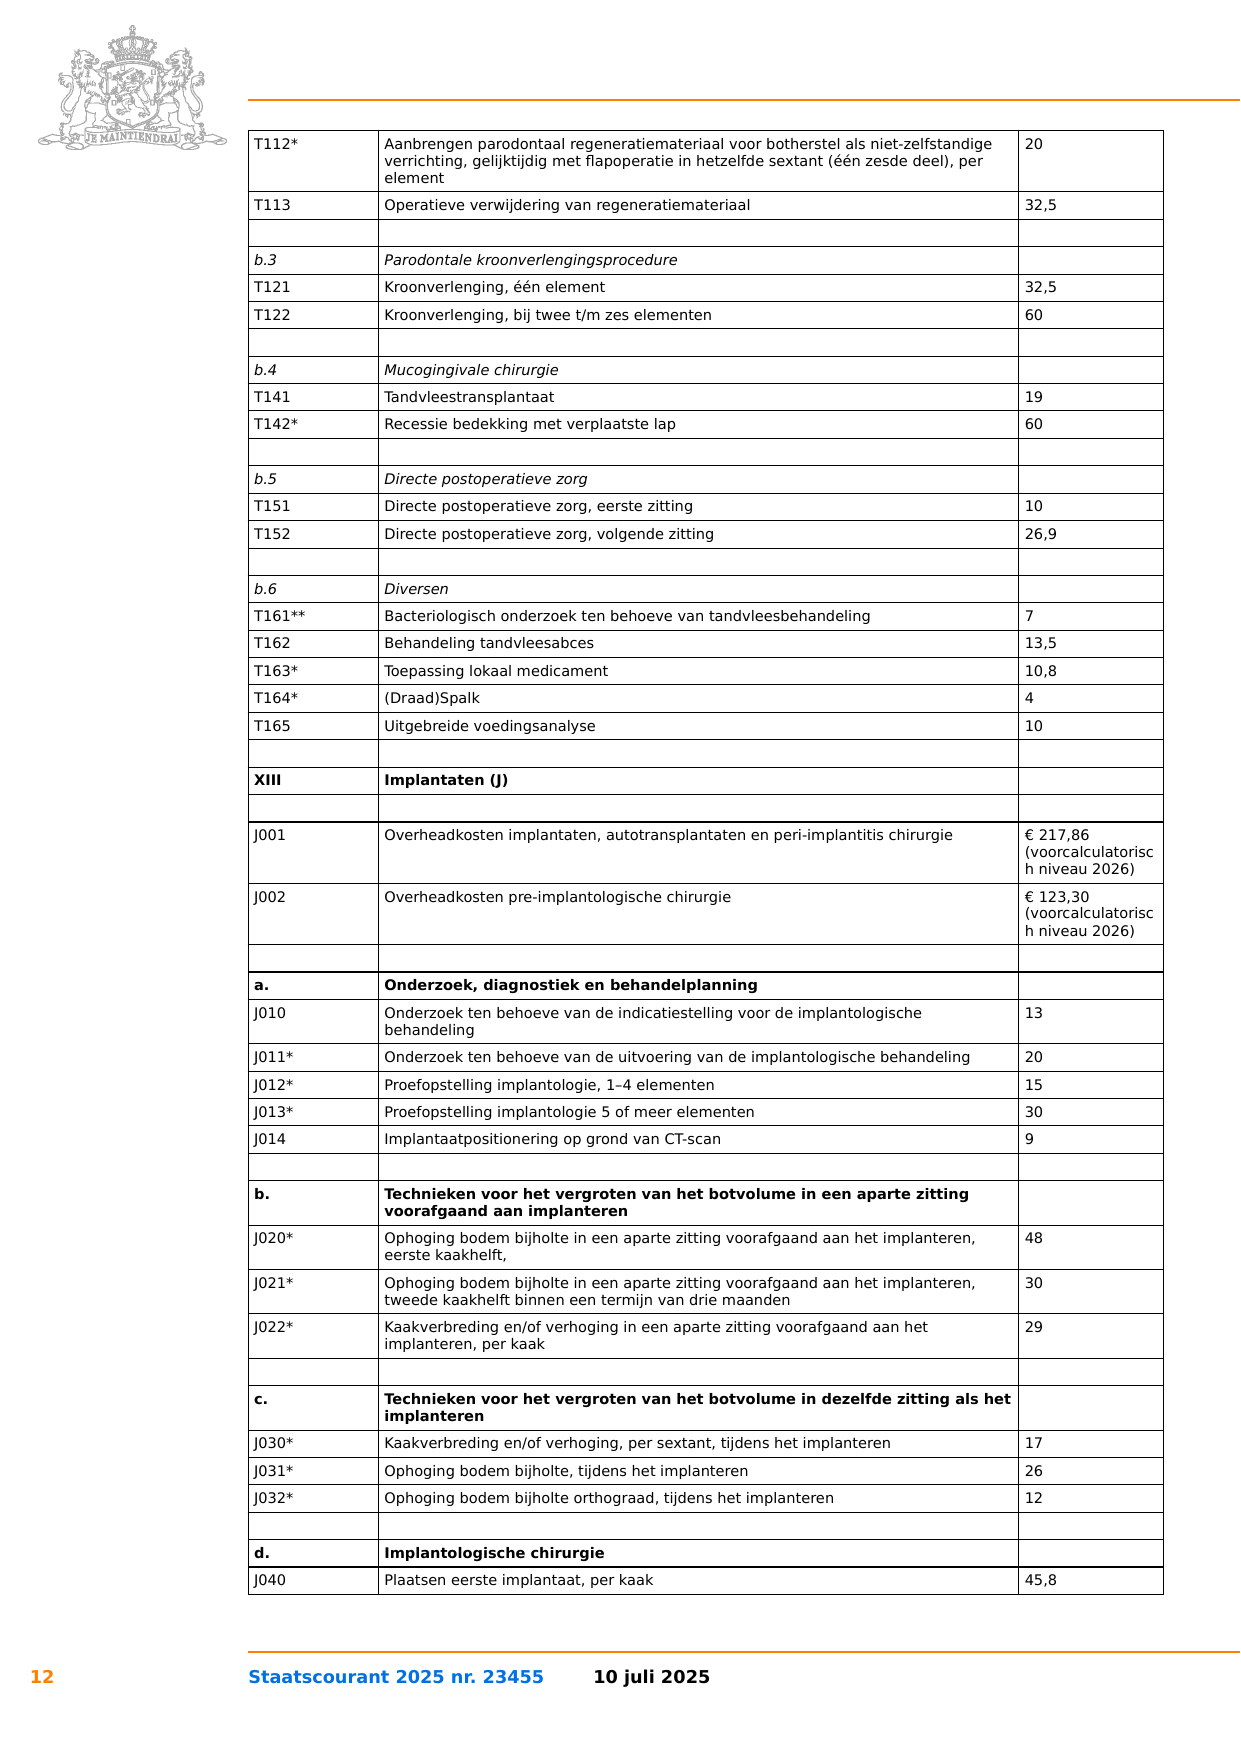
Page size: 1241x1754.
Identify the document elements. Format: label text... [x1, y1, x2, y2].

table_cell [249, 220, 378, 246]
table_cell 9 [1019, 1126, 1163, 1153]
table_cell [249, 1359, 378, 1385]
table_cell [1019, 247, 1163, 273]
table_cell 45,8 [1019, 1568, 1163, 1594]
table_cell Kaakverbreding en/of verhoging in een aparte zitting voorafgaand aan het implanteren, per kaak [379, 1314, 1018, 1358]
table_cell [1019, 1181, 1163, 1224]
table_cell [1019, 439, 1163, 465]
table_cell T152 [249, 521, 378, 547]
table_cell Directe postoperatieve zorg [379, 466, 1018, 493]
table_cell Mucogingivale chirurgie [379, 357, 1018, 383]
table_cell € 217,86 (voorcalculatorisch niveau 2026) [1019, 823, 1163, 883]
table_cell b.5 [249, 466, 378, 493]
table_cell Bacteriologisch onderzoek ten behoeve van tandvleesbehandeling [379, 603, 1018, 629]
table_cell [249, 945, 378, 971]
table_cell [1019, 795, 1163, 821]
table_cell Overheadkosten implantaten, autotransplantaten en peri-implantitis chirurgie [379, 823, 1018, 883]
table_cell 7 [1019, 603, 1163, 629]
table_cell 60 [1019, 302, 1163, 328]
table_cell Kroonverlenging, bij twee t/m zes elementen [379, 302, 1018, 328]
table_cell T142* [249, 411, 378, 438]
table_cell [249, 329, 378, 356]
table_cell [379, 740, 1018, 767]
table_cell 30 [1019, 1270, 1163, 1313]
table_cell [1019, 220, 1163, 246]
table_cell Operatieve verwijdering van regeneratiemateriaal [379, 192, 1018, 219]
table_cell J001 [249, 823, 378, 883]
table_cell 12 [1019, 1485, 1163, 1512]
table_cell [249, 1513, 378, 1539]
table_cell T112* [249, 131, 378, 191]
table_cell [379, 945, 1018, 971]
table_cell T161** [249, 603, 378, 629]
table_cell 15 [1019, 1072, 1163, 1098]
table_cell Directe postoperatieve zorg, volgende zitting [379, 521, 1018, 547]
table_cell Ophoging bodem bijholte orthograad, tijdens het implanteren [379, 1485, 1018, 1512]
table_cell [1019, 1154, 1163, 1180]
table_cell 26,9 [1019, 521, 1163, 547]
table_cell [1019, 973, 1163, 999]
table_cell b.4 [249, 357, 378, 383]
table_cell [249, 439, 378, 465]
table_cell J030* [249, 1431, 378, 1457]
table_cell Tandvleestransplantaat [379, 384, 1018, 410]
table_cell J011* [249, 1044, 378, 1071]
table_cell J010 [249, 1000, 378, 1043]
table_cell T165 [249, 713, 378, 739]
table_cell J002 [249, 884, 378, 944]
table_cell [1019, 576, 1163, 602]
table_cell Directe postoperatieve zorg, eerste zitting [379, 494, 1018, 520]
table_cell [379, 1359, 1018, 1385]
table_cell J032* [249, 1485, 378, 1512]
table_cell J021* [249, 1270, 378, 1313]
table_cell [379, 220, 1018, 246]
table_cell Recessie bedekking met verplaatste lap [379, 411, 1018, 438]
table_cell T121 [249, 275, 378, 301]
table_cell Onderzoek ten behoeve van de uitvoering van de implantologische behandeling [379, 1044, 1018, 1071]
table_cell T151 [249, 494, 378, 520]
table_cell 19 [1019, 384, 1163, 410]
table_cell Proefopstelling implantologie 5 of meer elementen [379, 1099, 1018, 1125]
table_cell [379, 329, 1018, 356]
table_cell Parodontale kroonverlengingsprocedure [379, 247, 1018, 273]
table_cell Ophoging bodem bijholte, tijdens het implanteren [379, 1458, 1018, 1484]
table_cell d. [249, 1540, 378, 1566]
table_cell [1019, 1359, 1163, 1385]
table_cell Toepassing lokaal medicament [379, 658, 1018, 684]
table_cell b. [249, 1181, 378, 1224]
table_cell [1019, 1513, 1163, 1539]
table_cell [1019, 1386, 1163, 1429]
table_cell J012* [249, 1072, 378, 1098]
table_cell Ophoging bodem bijholte in een aparte zitting voorafgaand aan het implanteren, eerste kaakhelft, [379, 1226, 1018, 1269]
table_cell J031* [249, 1458, 378, 1484]
table_cell [1019, 740, 1163, 767]
table_cell 13 [1019, 1000, 1163, 1043]
table_cell 10,8 [1019, 658, 1163, 684]
table_cell Behandeling tandvleesabces [379, 631, 1018, 657]
table_cell Uitgebreide voedingsanalyse [379, 713, 1018, 739]
table_cell c. [249, 1386, 378, 1429]
table_cell 48 [1019, 1226, 1163, 1269]
table_cell T162 [249, 631, 378, 657]
table_cell [1019, 329, 1163, 356]
table_cell [379, 549, 1018, 575]
picture [38, 25, 227, 150]
table_cell T113 [249, 192, 378, 219]
table_cell [1019, 768, 1163, 794]
table_cell T141 [249, 384, 378, 410]
table_cell 10 [1019, 713, 1163, 739]
table_cell [1019, 549, 1163, 575]
table_cell [1019, 945, 1163, 971]
table_cell 17 [1019, 1431, 1163, 1457]
table_cell [1019, 466, 1163, 493]
table_cell [379, 1154, 1018, 1180]
table_cell T164* [249, 685, 378, 712]
table_cell Implantaten (J) [379, 768, 1018, 794]
table_cell b.6 [249, 576, 378, 602]
table_cell 13,5 [1019, 631, 1163, 657]
table_cell Onderzoek, diagnostiek en behandelplanning [379, 973, 1018, 999]
table_cell Proefopstelling implantologie, 1–4 elementen [379, 1072, 1018, 1098]
table_cell Overheadkosten pre-implantologische chirurgie [379, 884, 1018, 944]
table_cell 60 [1019, 411, 1163, 438]
table_cell 32,5 [1019, 192, 1163, 219]
table_cell Diversen [379, 576, 1018, 602]
table_cell 10 [1019, 494, 1163, 520]
table_cell 4 [1019, 685, 1163, 712]
table_cell J022* [249, 1314, 378, 1358]
table_cell 26 [1019, 1458, 1163, 1484]
table_cell 32,5 [1019, 275, 1163, 301]
table_cell 20 [1019, 1044, 1163, 1071]
table_cell € 123,30 (voorcalculatorisch niveau 2026) [1019, 884, 1163, 944]
table_cell 29 [1019, 1314, 1163, 1358]
table_cell J013* [249, 1099, 378, 1125]
table_cell [1019, 1540, 1163, 1566]
table_cell [249, 1154, 378, 1180]
table_cell J020* [249, 1226, 378, 1269]
table_cell Kroonverlenging, één element [379, 275, 1018, 301]
table_cell b.3 [249, 247, 378, 273]
table_cell Implantologische chirurgie [379, 1540, 1018, 1566]
table_cell T122 [249, 302, 378, 328]
table_cell T163* [249, 658, 378, 684]
table_cell [379, 439, 1018, 465]
table_cell Onderzoek ten behoeve van de indicatiestelling voor de implantologische behandeling [379, 1000, 1018, 1043]
table_cell Technieken voor het vergroten van het botvolume in een aparte zitting voorafgaand aan implanteren [379, 1181, 1018, 1224]
table_cell Technieken voor het vergroten van het botvolume in dezelfde zitting als het implanteren [379, 1386, 1018, 1429]
table_cell [249, 549, 378, 575]
table_cell Implantaatpositionering op grond van CT-scan [379, 1126, 1018, 1153]
table_cell [1019, 357, 1163, 383]
table_cell [379, 1513, 1018, 1539]
table_cell J040 [249, 1568, 378, 1594]
table_cell XIII [249, 768, 378, 794]
table_cell 30 [1019, 1099, 1163, 1125]
table_cell [249, 740, 378, 767]
table_cell Plaatsen eerste implantaat, per kaak [379, 1568, 1018, 1594]
table_cell (Draad)Spalk [379, 685, 1018, 712]
table_cell Aanbrengen parodontaal regeneratiemateriaal voor botherstel als niet-zelfstandige verrichting, gelijktijdig met flapoperatie in hetzelfde sextant (één zesde deel), per element [379, 131, 1018, 191]
table_cell [379, 795, 1018, 821]
table_cell Ophoging bodem bijholte in een aparte zitting voorafgaand aan het implanteren, tweede kaakhelft binnen een termijn van drie maanden [379, 1270, 1018, 1313]
table_cell [249, 795, 378, 821]
table_cell J014 [249, 1126, 378, 1153]
table_cell a. [249, 973, 378, 999]
table_cell 20 [1019, 131, 1163, 191]
table_cell Kaakverbreding en/of verhoging, per sextant, tijdens het implanteren [379, 1431, 1018, 1457]
